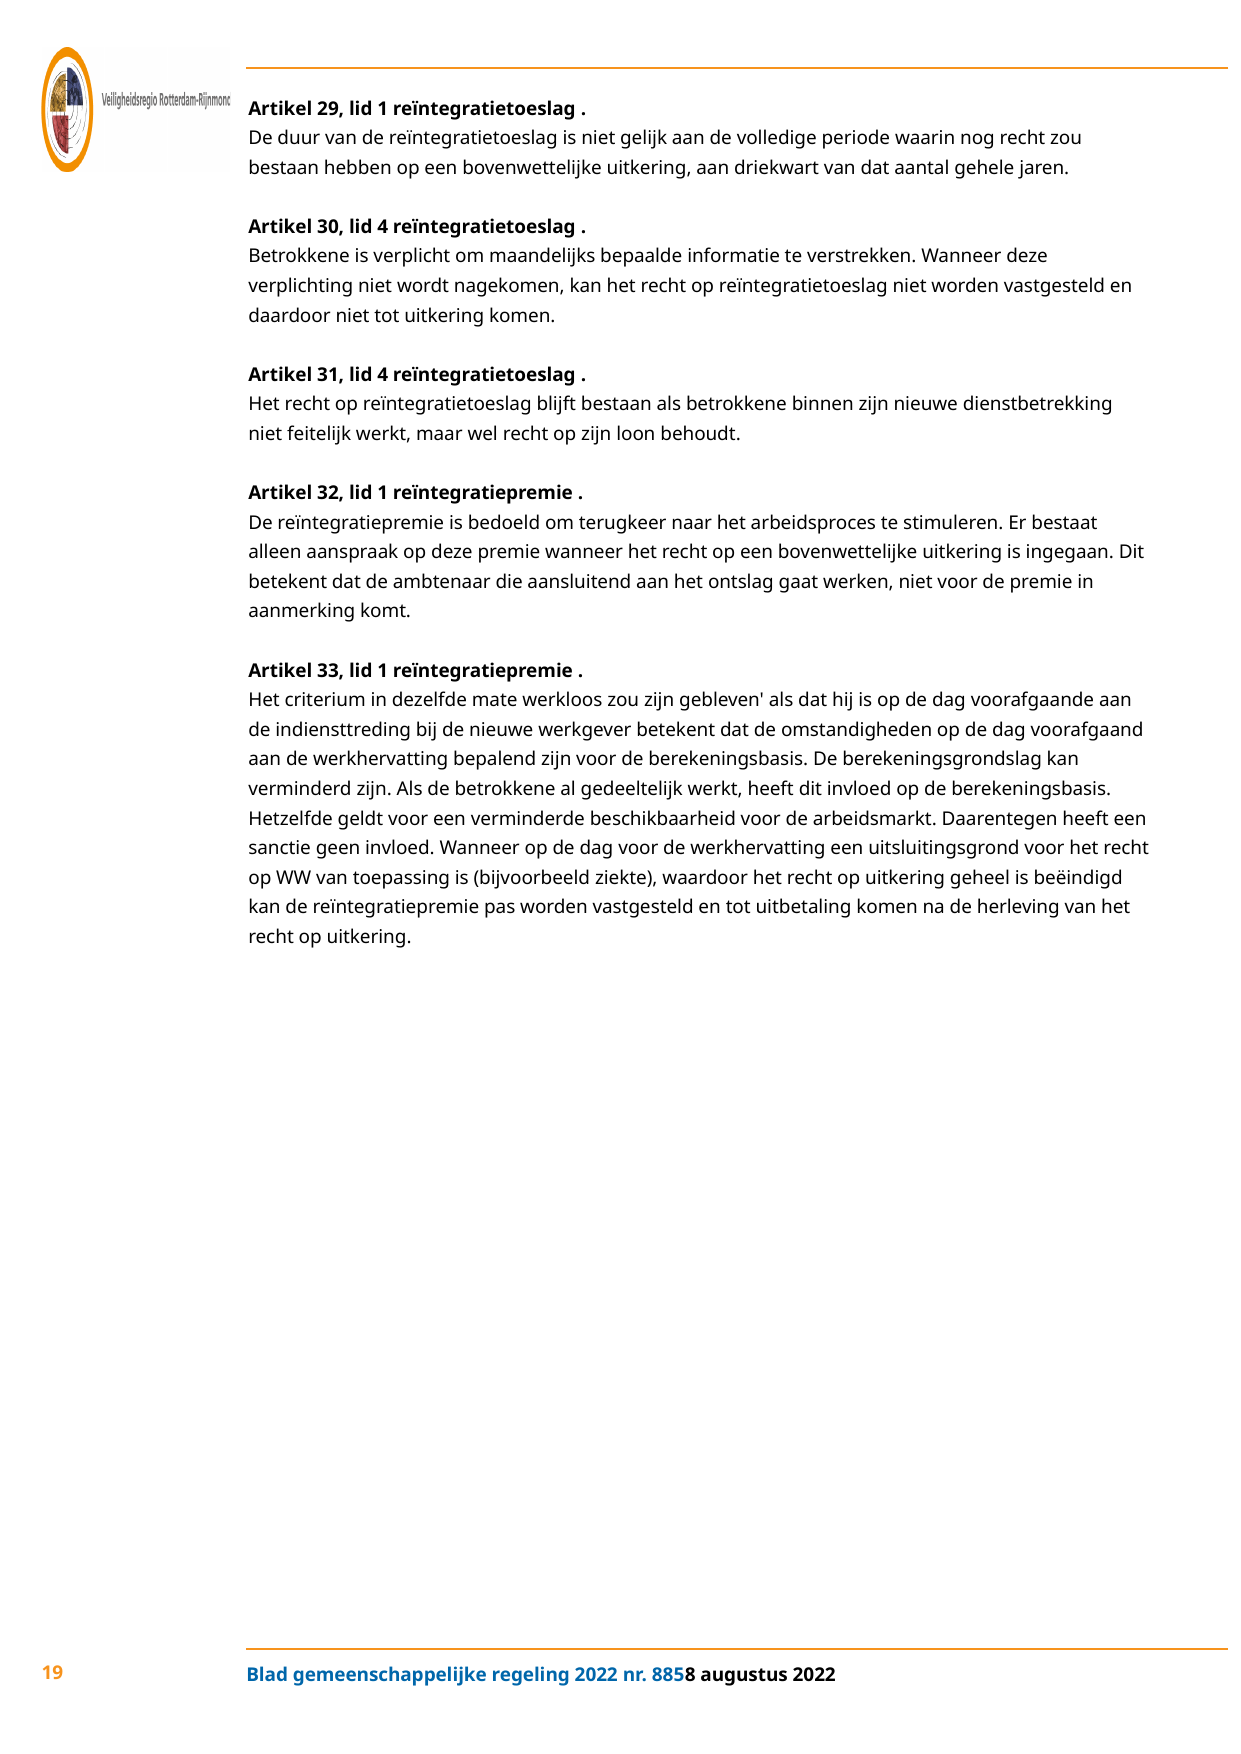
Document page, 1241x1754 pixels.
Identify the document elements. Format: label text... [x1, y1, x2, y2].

text Het recht op reïntegratietoeslag blijft bestaan als betrokkene binnen zijn nieuwe dienstbetrekking niet feitelijk werkt, maar wel recht op zijn loon behoudt. [248, 391, 1152, 446]
text De reïntegratiepremie is bedoeld om terugkeer naar het arbeidsproces te stimuleren. Er bestaat alleen aanspraak op deze premie wanneer het recht op een bovenwettelijke uitkering is ingegaan. Dit betekent dat de ambtenaar die aansluitend aan het ontslag gaat werken, niet voor de premie in aanmerking komt. [248, 509, 1152, 623]
text Betrokkene is verplicht om maandelijks bepaalde informatie te verstrekken. Wanneer deze verplichting niet wordt nagekomen, kan het recht op reïntegratietoeslag niet worden vastgesteld en daardoor niet tot uitkering komen. [248, 243, 1152, 328]
text Artikel 29, lid 1 reïntegratietoeslag . [248, 95, 1152, 121]
text De duur van de reïntegratietoeslag is niet gelijk aan de volledige periode waarin nog recht zou bestaan hebben op een bovenwettelijke uitkering, aan driekwart van dat aantal gehele jaren. [248, 124, 1152, 180]
text Het criterium in dezelfde mate werkloos zou zijn gebleven' als dat hij is op de dag voorafgaande aan de indiensttreding bij de nieuwe werkgever betekent dat de omstandigheden op de dag voorafgaand aan de werkhervatting bepalend zijn voor de berekeningsbasis. De berekeningsgrondslag kan verminderd zijn. Als de betrokkene al gedeeltelijk werkt, heeft dit invloed op de berekeningsbasis. Hetzelfde geldt voor een verminderde beschikbaarheid voor de arbeidsmarkt. Daarentegen heeft een sanctie geen invloed. Wanneer op de dag voor de werkhervatting een uitsluitingsgrond voor het recht op WW van toepassing is (bijvoorbeeld ziekte), waardoor het recht op uitkering geheel is beëindigd kan de reïntegratiepremie pas worden vastgesteld en tot uitbetaling komen na de herleving van het recht op uitkering. [248, 686, 1152, 949]
text Artikel 32, lid 1 reïntegratiepremie . [248, 479, 1152, 505]
text Artikel 30, lid 4 reïntegratietoeslag . [248, 213, 1152, 239]
text Artikel 33, lid 1 reïntegratiepremie . [248, 657, 1152, 683]
picture [41, 47, 231, 172]
text Artikel 31, lid 4 reïntegratietoeslag . [248, 361, 1152, 387]
